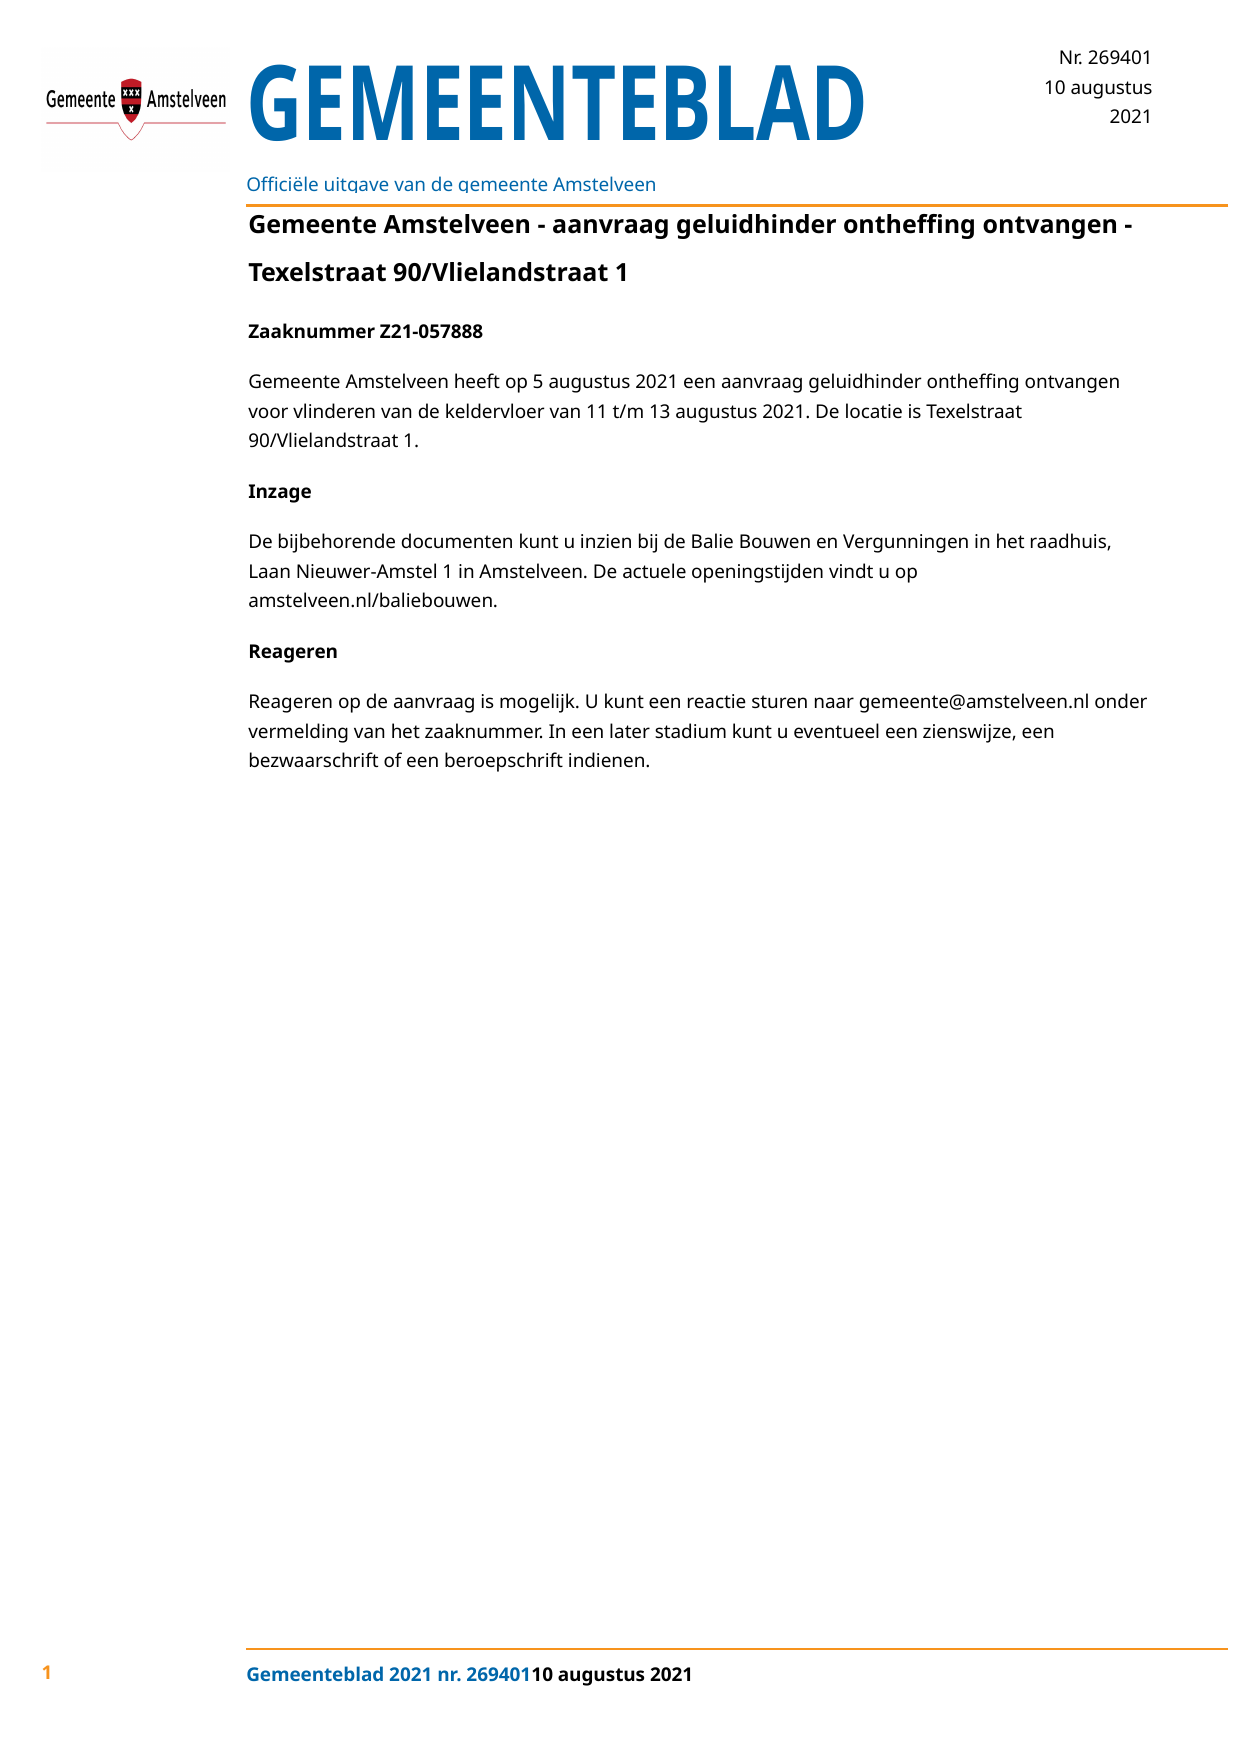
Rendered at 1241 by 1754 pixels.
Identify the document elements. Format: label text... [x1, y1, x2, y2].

picture [41, 47, 231, 172]
text Zaaknummer Z21-057888 [248, 318, 1152, 344]
text De bijbehorende documenten kunt u inzien bij de Balie Bouwen en Vergunningen in het raadhuis, Laan Nieuwer-Amstel 1 in Amstelveen. De actuele openingstijden vindt u op amstelveen.nl/baliebouwen. [248, 528, 1152, 613]
text Gemeente Amstelveen - aanvraag geluidhinder ontheffing ontvangen - Texelstraat 90/Vlielandstraat 1 [248, 207, 1152, 288]
text Gemeente Amstelveen heeft op 5 augustus 2021 een aanvraag geluidhinder ontheffing ontvangen voor vlinderen van de keldervloer van 11 t/m 13 augustus 2021. De locatie is Texelstraat 90/Vlielandstraat 1. [248, 368, 1152, 453]
text Inzage [248, 478, 1152, 504]
text Reageren op de aanvraag is mogelijk. U kunt een reactie sturen naar gemeente@amstelveen.nl onder vermelding van het zaaknummer. In een later stadium kunt u eventueel een zienswijze, een bezwaarschrift of een beroepschrift indienen. [248, 688, 1152, 773]
text Reageren [248, 638, 1152, 664]
